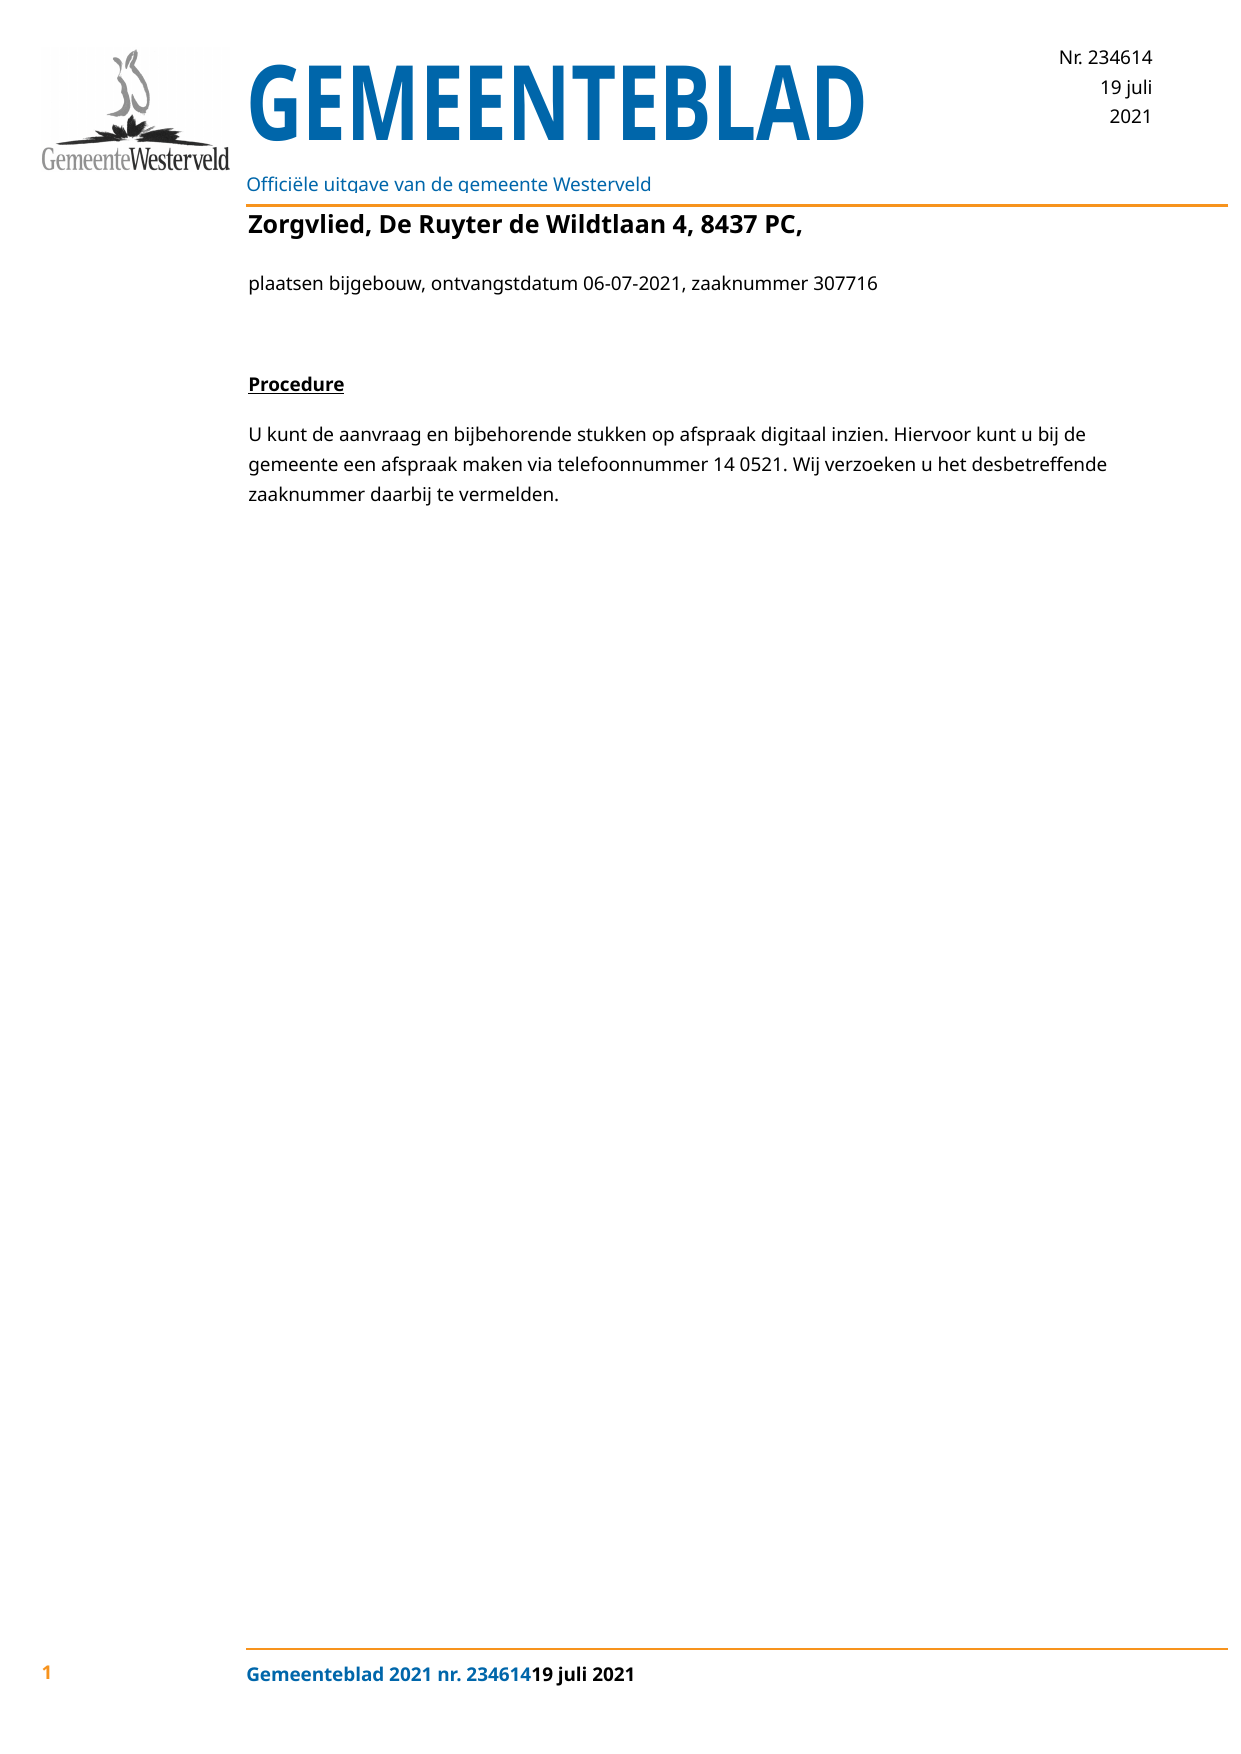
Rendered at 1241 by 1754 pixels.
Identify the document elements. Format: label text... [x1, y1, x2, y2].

text U kunt de aanvraag en bijbehorende stukken op afspraak digitaal inzien. Hiervoor kunt u bij de gemeente een afspraak maken via telefoonnummer 14 0521. Wij verzoeken u het desbetreffende zaaknummer daarbij te vermelden. [248, 422, 1152, 506]
text plaatsen bijgebouw, ontvangstdatum 06-07-2021, zaaknummer 307716 [248, 270, 1152, 296]
text Procedure [248, 371, 1152, 397]
text Zorgvlied, De Ruyter de Wildtlaan 4, 8437 PC, [248, 207, 1152, 241]
picture [41, 47, 231, 172]
